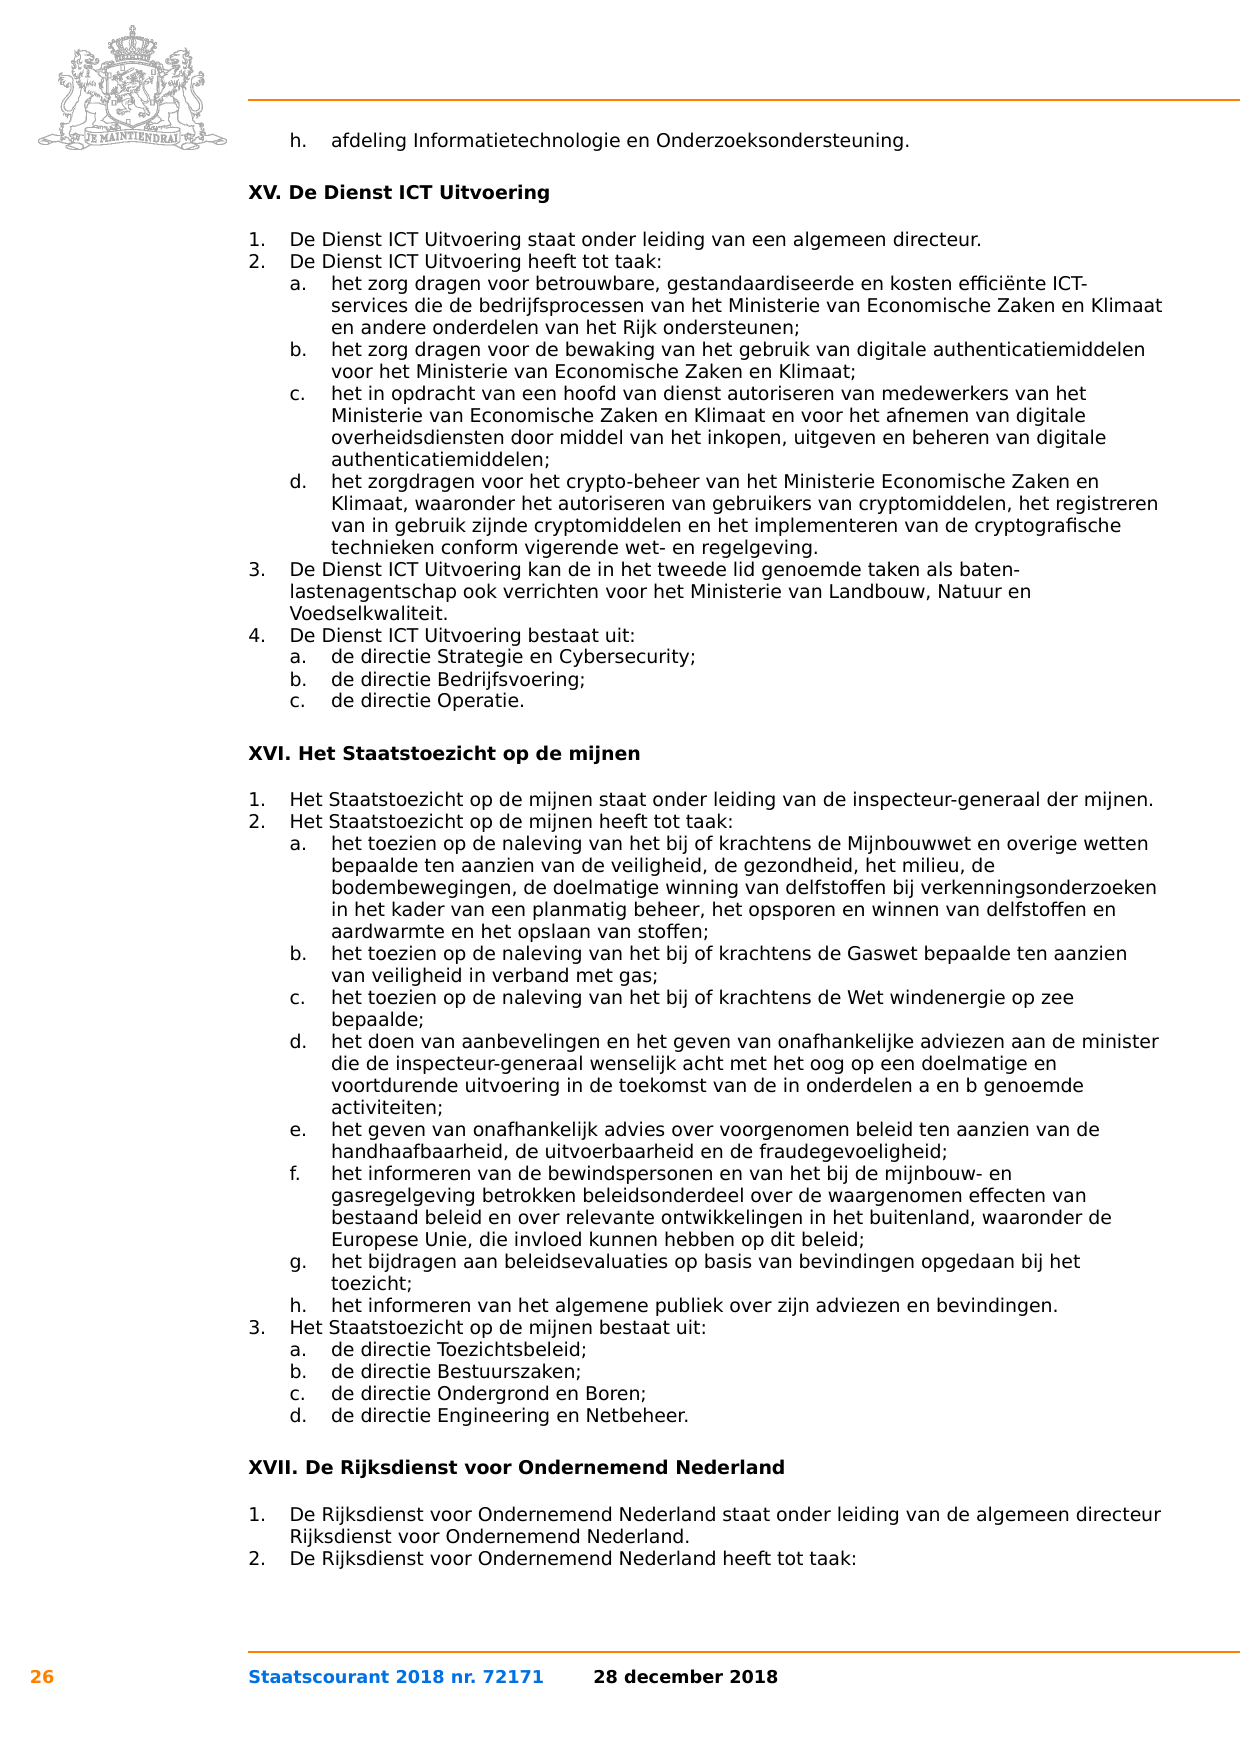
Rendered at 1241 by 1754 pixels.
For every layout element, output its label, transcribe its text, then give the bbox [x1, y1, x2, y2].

text d. het zorgdragen voor het crypto-beheer van het Ministerie Economische Zaken en Klimaat, waaronder het autoriseren van gebruikers van cryptomiddelen, het registreren van in gebruik zijnde cryptomiddelen en het implementeren van de cryptografische technieken conform vigerende wet- en regelgeving. [289, 471, 1163, 558]
text e. het geven van onafhankelijk advies over voorgenomen beleid ten aanzien van de handhaafbaarheid, de uitvoerbaarheid en de fraudegevoeligheid; [289, 1119, 1163, 1163]
text 1. Het Staatstoezicht op de mijnen staat onder leiding van de inspecteur-generaal der mijnen. [248, 789, 1163, 811]
text 1. De Rijksdienst voor Ondernemend Nederland staat onder leiding van de algemeen directeur Rijksdienst voor Ondernemend Nederland. [248, 1504, 1163, 1548]
text 3. Het Staatstoezicht op de mijnen bestaat uit: [248, 1317, 1163, 1339]
text d. de directie Engineering en Netbeheer. [289, 1405, 1163, 1427]
text b. het toezien op de naleving van het bij of krachtens de Gaswet bepaalde ten aanzien van veiligheid in verband met gas; [289, 943, 1163, 987]
text a. de directie Toezichtsbeleid; [289, 1339, 1163, 1361]
text a. het toezien op de naleving van het bij of krachtens de Mijnbouwwet en overige wetten bepaalde ten aanzien van de veiligheid, de gezondheid, het milieu, de bodembewegingen, de doelmatige winning van delfstoffen bij verkenningsonderzoeken in het kader van een planmatig beheer, het opsporen en winnen van delfstoffen en aardwarmte en het opslaan van stoffen; [289, 833, 1163, 943]
subtitle XVII. De Rijksdienst voor Ondernemend Nederland [248, 1457, 1163, 1479]
text d. het doen van aanbevelingen en het geven van onafhankelijke adviezen aan de minister die de inspecteur-generaal wenselijk acht met het oog op een doelmatige en voortdurende uitvoering in de toekomst van de in onderdelen a en b genoemde activiteiten; [289, 1031, 1163, 1119]
text 2. De Rijksdienst voor Ondernemend Nederland heeft tot taak: [248, 1548, 1163, 1570]
text 1. De Dienst ICT Uitvoering staat onder leiding van een algemeen directeur. [248, 229, 1163, 251]
text c. de directie Operatie. [289, 690, 1163, 712]
text h. afdeling Informatietechnologie en Onderzoeksondersteuning. [289, 130, 1163, 152]
text 2. Het Staatstoezicht op de mijnen heeft tot taak: [248, 811, 1163, 833]
text h. het informeren van het algemene publiek over zijn adviezen en bevindingen. [289, 1295, 1163, 1317]
text b. de directie Bestuurszaken; [289, 1361, 1163, 1383]
text c. het in opdracht van een hoofd van dienst autoriseren van medewerkers van het Ministerie van Economische Zaken en Klimaat en voor het afnemen van digitale overheidsdiensten door middel van het inkopen, uitgeven en beheren van digitale authenticatiemiddelen; [289, 383, 1163, 471]
text 2. De Dienst ICT Uitvoering heeft tot taak: [248, 251, 1163, 273]
text 4. De Dienst ICT Uitvoering bestaat uit: [248, 624, 1163, 646]
text c. de directie Ondergrond en Boren; [289, 1383, 1163, 1405]
text b. de directie Bedrijfsvoering; [289, 668, 1163, 690]
text 3. De Dienst ICT Uitvoering kan de in het tweede lid genoemde taken als baten-lastenagentschap ook verrichten voor het Ministerie van Landbouw, Natuur en Voedselkwaliteit. [248, 558, 1163, 624]
text a. het zorg dragen voor betrouwbare, gestandaardiseerde en kosten efficiënte ICT-services die de bedrijfsprocessen van het Ministerie van Economische Zaken en Klimaat en andere onderdelen van het Rijk ondersteunen; [289, 273, 1163, 339]
picture [38, 25, 227, 150]
text b. het zorg dragen voor de bewaking van het gebruik van digitale authenticatiemiddelen voor het Ministerie van Economische Zaken en Klimaat; [289, 339, 1163, 383]
text g. het bijdragen aan beleidsevaluaties op basis van bevindingen opgedaan bij het toezicht; [289, 1251, 1163, 1295]
subtitle XVI. Het Staatstoezicht op de mijnen [248, 742, 1163, 764]
subtitle XV. De Dienst ICT Uitvoering [248, 182, 1163, 204]
text f. het informeren van de bewindspersonen en van het bij de mijnbouw- en gasregelgeving betrokken beleidsonderdeel over de waargenomen effecten van bestaand beleid en over relevante ontwikkelingen in het buitenland, waaronder de Europese Unie, die invloed kunnen hebben op dit beleid; [289, 1163, 1163, 1251]
text c. het toezien op de naleving van het bij of krachtens de Wet windenergie op zee bepaalde; [289, 987, 1163, 1031]
text a. de directie Strategie en Cybersecurity; [289, 646, 1163, 668]
